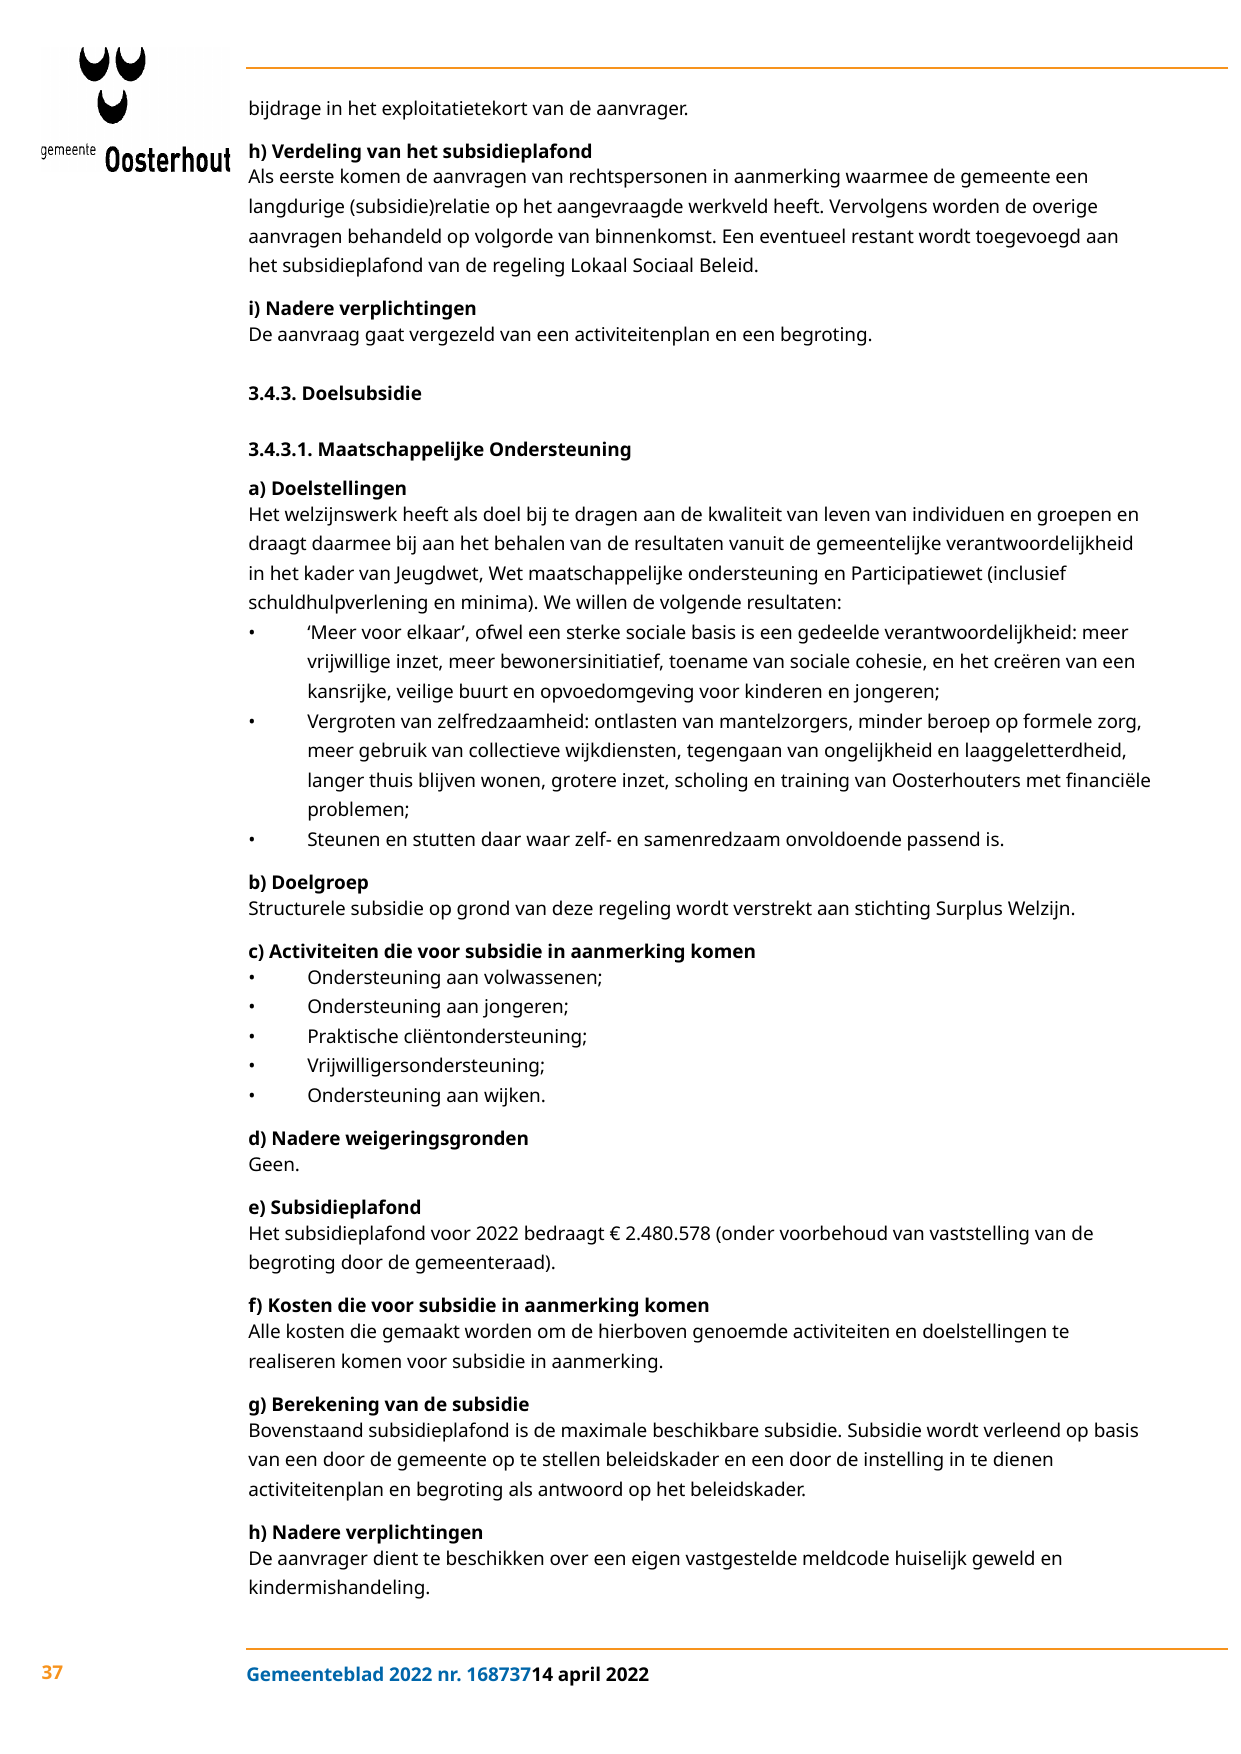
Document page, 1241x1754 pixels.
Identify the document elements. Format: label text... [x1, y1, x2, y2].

list Steunen en stutten daar waar zelf- en samenredzaam onvoldoende passend is. [248, 826, 1152, 852]
text b) Doelgroep [248, 869, 1152, 895]
list Vrijwilligersondersteuning; [248, 1053, 1152, 1078]
text h) Verdeling van het subsidieplafond [248, 138, 1152, 164]
text Bovenstaand subsidieplafond is de maximale beschikbare subsidie. Subsidie wordt verleend op basis van een door de gemeente op te stellen beleidskader en een door de instelling in te dienen activiteitenplan en begroting als antwoord op het beleidskader. [248, 1417, 1152, 1502]
text 3.4.3. Doelsubsidie [248, 380, 1152, 406]
text g) Berekening van de subsidie [248, 1391, 1152, 1417]
list Ondersteuning aan jongeren; [248, 993, 1152, 1019]
text Alle kosten die gemaakt worden om de hierboven genoemde activiteiten en doelstellingen te realiseren komen voor subsidie in aanmerking. [248, 1318, 1152, 1374]
picture [41, 47, 231, 172]
text Geen. [248, 1151, 1152, 1177]
text e) Subsidieplafond [248, 1194, 1152, 1220]
list Vergroten van zelfredzaamheid: ontlasten van mantelzorgers, minder beroep op formele zorg, meer gebruik van collectieve wijkdiensten, tegengaan van ongelijkheid en laaggeletterdheid, langer thuis blijven wonen, grotere inzet, scholing en training van Oosterhouters met financiële problemen; [248, 708, 1152, 822]
text De aanvrager dient te beschikken over een eigen vastgestelde meldcode huiselijk geweld en kindermishandeling. [248, 1545, 1152, 1600]
text f) Kosten die voor subsidie in aanmerking komen [248, 1293, 1152, 1318]
text bijdrage in het exploitatietekort van de aanvrager. [248, 95, 1152, 121]
text Het welzijnswerk heeft als doel bij te dragen aan de kwaliteit van leven van individuen en groepen en draagt daarmee bij aan het behalen van de resultaten vanuit de gemeentelijke verantwoordelijkheid in het kader van Jeugdwet, Wet maatschappelijke ondersteuning en Participatiewet (inclusief schuldhulpverlening en minima). We willen de volgende resultaten: [248, 501, 1152, 615]
text De aanvraag gaat vergezeld van een activiteitenplan en een begroting. [248, 321, 1152, 347]
text Het subsidieplafond voor 2022 bedraagt € 2.480.578 (onder voorbehoud van vaststelling van de begroting door de gemeenteraad). [248, 1220, 1152, 1275]
text d) Nadere weigeringsgronden [248, 1125, 1152, 1151]
text h) Nadere verplichtingen [248, 1519, 1152, 1545]
text 3.4.3.1. Maatschappelijke Ondersteuning [248, 436, 1152, 461]
text i) Nadere verplichtingen [248, 296, 1152, 321]
list Praktische cliëntondersteuning; [248, 1023, 1152, 1049]
list Ondersteuning aan wijken. [248, 1082, 1152, 1108]
list ‘Meer voor elkaar’, ofwel een sterke sociale basis is een gedeelde verantwoordelijkheid: meer vrijwillige inzet, meer bewonersinitiatief, toename van sociale cohesie, en het creëren van een kansrijke, veilige buurt en opvoedomgeving voor kinderen en jongeren; [248, 619, 1152, 704]
list Ondersteuning aan volwassenen; [248, 964, 1152, 989]
text Als eerste komen de aanvragen van rechtspersonen in aanmerking waarmee de gemeente een langdurige (subsidie)relatie op het aangevraagde werkveld heeft. Vervolgens worden de overige aanvragen behandeld op volgorde van binnenkomst. Een eventueel restant wordt toegevoegd aan het subsidieplafond van de regeling Lokaal Sociaal Beleid. [248, 164, 1152, 278]
text c) Activiteiten die voor subsidie in aanmerking komen [248, 938, 1152, 964]
text Structurele subsidie op grond van deze regeling wordt verstrekt aan stichting Surplus Welzijn. [248, 895, 1152, 921]
text a) Doelstellingen [248, 475, 1152, 501]
